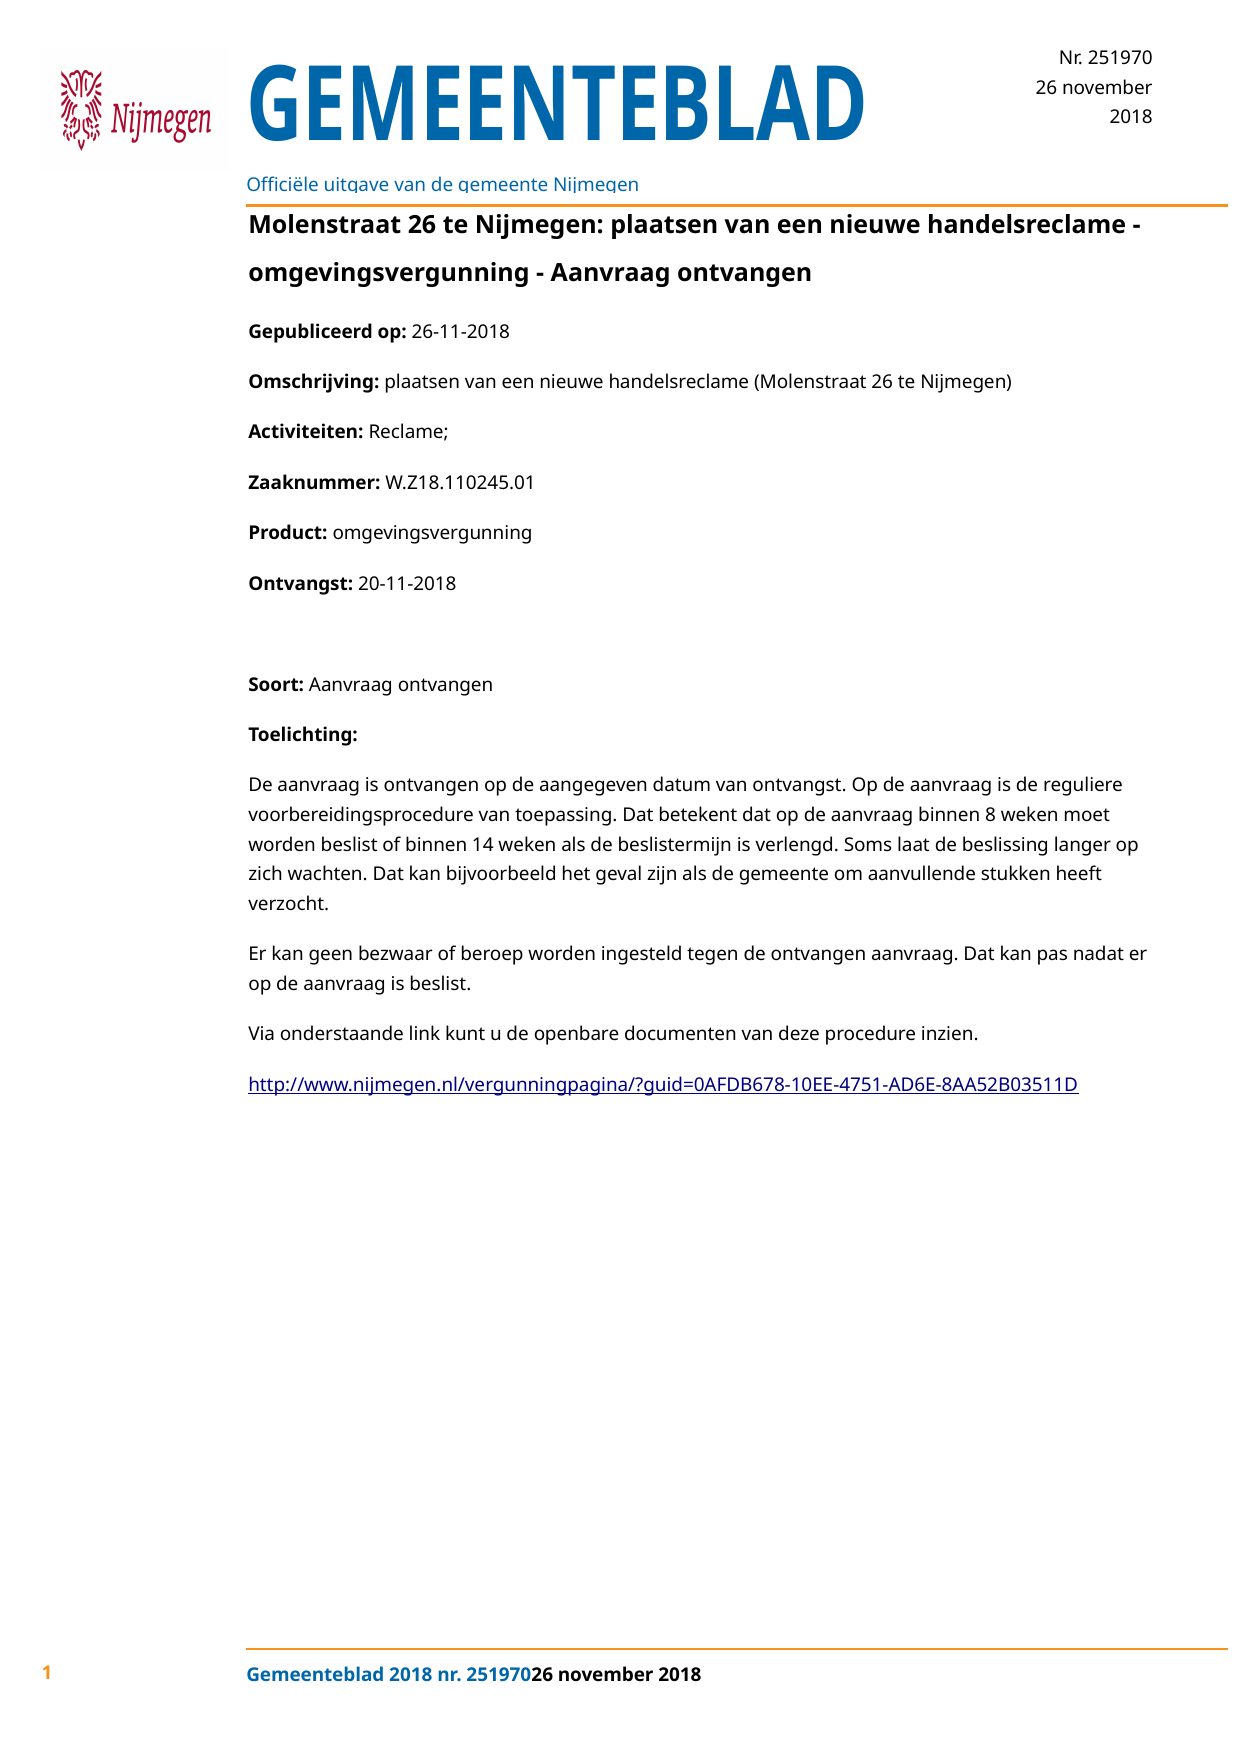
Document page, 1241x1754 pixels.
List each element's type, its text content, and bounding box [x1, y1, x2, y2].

text Omschrijving: plaatsen van een nieuwe handelsreclame (Molenstraat 26 te Nijmegen) [248, 368, 1152, 394]
text Ontvangst: 20-11-2018 [248, 570, 1152, 596]
text Zaaknummer: W.Z18.110245.01 [248, 469, 1152, 495]
text http://www.nijmegen.nl/vergunningpagina/?guid=0AFDB678-10EE-4751-AD6E-8AA52B03511D [248, 1071, 1152, 1097]
text Product: omgevingsvergunning [248, 519, 1152, 545]
text Soort: Aanvraag ontvangen [248, 671, 1152, 697]
text Toelichting: [248, 721, 1152, 747]
text Via onderstaande link kunt u de openbare documenten van deze procedure inzien. [248, 1020, 1152, 1046]
picture [41, 47, 231, 172]
text Activiteiten: Reclame; [248, 419, 1152, 444]
text Molenstraat 26 te Nijmegen: plaatsen van een nieuwe handelsreclame - omgevingsvergunning - Aanvraag ontvangen [248, 207, 1152, 288]
text Gepubliceerd op: 26-11-2018 [248, 318, 1152, 344]
text De aanvraag is ontvangen op de aangegeven datum van ontvangst. Op de aanvraag is de reguliere voorbereidingsprocedure van toepassing. Dat betekent dat op de aanvraag binnen 8 weken moet worden beslist of binnen 14 weken als de beslistermijn is verlengd. Soms laat de beslissing langer op zich wachten. Dat kan bijvoorbeeld het geval zijn als de gemeente om aanvullende stukken heeft verzocht. [248, 772, 1152, 916]
text Er kan geen bezwaar of beroep worden ingesteld tegen de ontvangen aanvraag. Dat kan pas nadat er op de aanvraag is beslist. [248, 940, 1152, 996]
